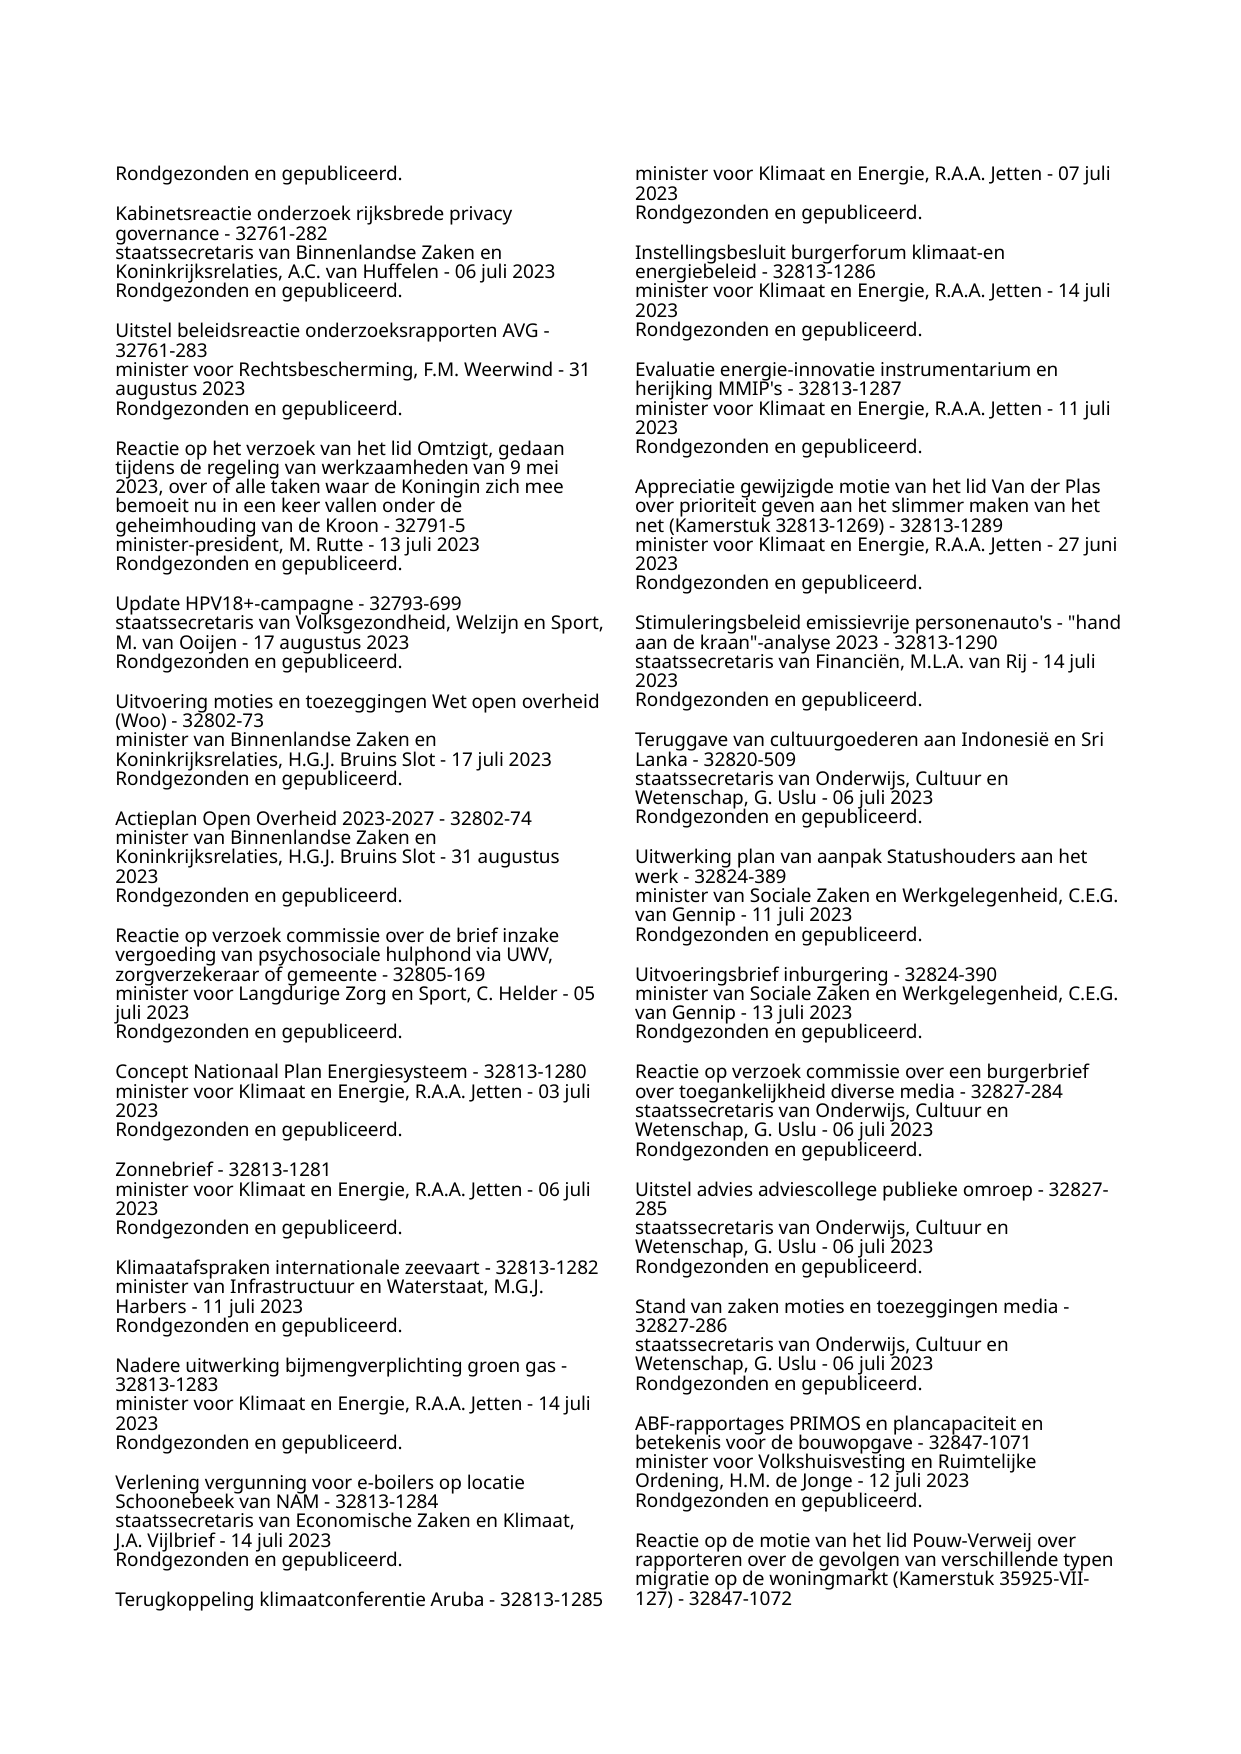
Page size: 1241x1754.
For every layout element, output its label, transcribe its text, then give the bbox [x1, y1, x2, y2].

text minister van Sociale Zaken en Werkgelegenheid, C.E.G. van Gennip - 11 juli 2023 [635, 887, 1125, 926]
text Actieplan Open Overheid 2023-2027 - 32802-74 [115, 810, 605, 829]
text minister voor Klimaat en Energie, R.A.A. Jetten - 03 juli 2023 [115, 1083, 605, 1121]
text Rondgezonden en gepubliceerd. [635, 1141, 1125, 1160]
text Rondgezonden en gepubliceerd. [635, 438, 1125, 457]
text Rondgezonden en gepubliceerd. [635, 1258, 1125, 1277]
text staatssecretaris van Onderwijs, Cultuur en Wetenschap, G. Uslu - 06 juli 2023 [635, 1336, 1125, 1375]
text Uitstel advies adviescollege publieke omroep - 32827-285 [635, 1181, 1125, 1219]
text staatssecretaris van Financiën, M.L.A. van Rij - 14 juli 2023 [635, 653, 1125, 691]
text ABF-rapportages PRIMOS en plancapaciteit en betekenis voor de bouwopgave - 32847-1071 [635, 1415, 1125, 1453]
text Rondgezonden en gepubliceerd. [635, 926, 1125, 945]
text minister voor Klimaat en Energie, R.A.A. Jetten - 06 juli 2023 [115, 1181, 605, 1219]
text Verlening vergunning voor e-boilers op locatie Schoonebeek van NAM - 32813-1284 [115, 1474, 605, 1512]
text Rondgezonden en gepubliceerd. [635, 321, 1125, 340]
text Rondgezonden en gepubliceerd. [635, 1492, 1125, 1511]
text Rondgezonden en gepubliceerd. [635, 808, 1125, 828]
text Stimuleringsbeleid emissievrije personenauto's - "hand aan de kraan"-analyse 2023 - 32813-1290 [635, 614, 1125, 653]
text minister voor Klimaat en Energie, R.A.A. Jetten - 27 juni 2023 [635, 536, 1125, 574]
text minister van Binnenlandse Zaken en Koninkrijksrelaties, H.G.J. Bruins Slot - 17 juli 2023 [115, 731, 605, 770]
text minister van Infrastructuur en Waterstaat, M.G.J. Harbers - 11 juli 2023 [115, 1278, 605, 1317]
text staatssecretaris van Economische Zaken en Klimaat, J.A. Vijlbrief - 14 juli 2023 [115, 1512, 605, 1551]
text Stand van zaken moties en toezeggingen media - 32827-286 [635, 1298, 1125, 1336]
text minister voor Klimaat en Energie, R.A.A. Jetten - 11 juli 2023 [635, 399, 1125, 438]
text minister-president, M. Rutte - 13 juli 2023 [115, 536, 605, 555]
text Rondgezonden en gepubliceerd. [635, 691, 1125, 711]
text Nadere uitwerking bijmengverplichting groen gas - 32813-1283 [115, 1357, 605, 1395]
text Rondgezonden en gepubliceerd. [115, 399, 605, 419]
text staatssecretaris van Binnenlandse Zaken en Koninkrijksrelaties, A.C. van Huffelen - 06 juli 2023 [115, 244, 605, 282]
text minister voor Klimaat en Energie, R.A.A. Jetten - 14 juli 2023 [635, 282, 1125, 321]
text staatssecretaris van Onderwijs, Cultuur en Wetenschap, G. Uslu - 06 juli 2023 [635, 1102, 1125, 1141]
text Rondgezonden en gepubliceerd. [115, 887, 605, 906]
text Rondgezonden en gepubliceerd. [115, 653, 605, 672]
text minister voor Volkshuisvesting en Ruimtelijke Ordening, H.M. de Jonge - 12 juli 2023 [635, 1453, 1125, 1492]
text Rondgezonden en gepubliceerd. [115, 1121, 605, 1141]
text minister van Binnenlandse Zaken en Koninkrijksrelaties, H.G.J. Bruins Slot - 31 augustus 2023 [115, 829, 605, 887]
text Rondgezonden en gepubliceerd. [115, 282, 605, 302]
text Rondgezonden en gepubliceerd. [115, 1219, 605, 1238]
text Uitwerking plan van aanpak Statushouders aan het werk - 32824-389 [635, 848, 1125, 887]
text minister voor Klimaat en Energie, R.A.A. Jetten - 07 juli 2023 [635, 165, 1125, 204]
text Teruggave van cultuurgoederen aan Indonesië en Sri Lanka - 32820-509 [635, 731, 1125, 770]
text Rondgezonden en gepubliceerd. [115, 1317, 605, 1336]
text Instellingsbesluit burgerforum klimaat-en energiebeleid - 32813-1286 [635, 244, 1125, 282]
text Uitvoering moties en toezeggingen Wet open overheid (Woo) - 32802-73 [115, 693, 605, 731]
text minister van Sociale Zaken en Werkgelegenheid, C.E.G. van Gennip - 13 juli 2023 [635, 985, 1125, 1023]
text staatssecretaris van Onderwijs, Cultuur en Wetenschap, G. Uslu - 06 juli 2023 [635, 770, 1125, 808]
text Rondgezonden en gepubliceerd. [115, 1023, 605, 1043]
text minister voor Klimaat en Energie, R.A.A. Jetten - 14 juli 2023 [115, 1395, 605, 1434]
text Reactie op verzoek commissie over een burgerbrief over toegankelijkheid diverse media - 32827-284 [635, 1063, 1125, 1102]
text Reactie op verzoek commissie over de brief inzake vergoeding van psychosociale hulphond via UWV, zorgverzekeraar of gemeente - 32805-169 [115, 927, 605, 985]
text Reactie op het verzoek van het lid Omtzigt, gedaan tijdens de regeling van werkzaamheden van 9 mei 2023, over of alle taken waar de Koningin zich mee bemoeit nu in een keer vallen onder de geheimhouding van de Kroon - 32791-5 [115, 439, 605, 536]
text Rondgezonden en gepubliceerd. [115, 1551, 605, 1570]
text Zonnebrief - 32813-1281 [115, 1161, 605, 1181]
text Rondgezonden en gepubliceerd. [115, 165, 605, 184]
text Appreciatie gewijzigde motie van het lid Van der Plas over prioriteit geven aan het slimmer maken van het net (Kamerstuk 32813-1269) - 32813-1289 [635, 478, 1125, 536]
text Rondgezonden en gepubliceerd. [635, 574, 1125, 594]
text minister voor Langdurige Zorg en Sport, C. Helder - 05 juli 2023 [115, 985, 605, 1023]
text Uitstel beleidsreactie onderzoeksrapporten AVG - 32761-283 [115, 322, 605, 361]
text Terugkoppeling klimaatconferentie Aruba - 32813-1285 [115, 1591, 605, 1610]
text Rondgezonden en gepubliceerd. [115, 770, 605, 789]
text Update HPV18+-campagne - 32793-699 [115, 595, 605, 614]
text Klimaatafspraken internationale zeevaart - 32813-1282 [115, 1259, 605, 1278]
text Kabinetsreactie onderzoek rijksbrede privacy governance - 32761-282 [115, 205, 605, 244]
text Rondgezonden en gepubliceerd. [635, 1023, 1125, 1043]
text staatssecretaris van Onderwijs, Cultuur en Wetenschap, G. Uslu - 06 juli 2023 [635, 1219, 1125, 1258]
text Rondgezonden en gepubliceerd. [635, 1375, 1125, 1394]
text Evaluatie energie-innovatie instrumentarium en herijking MMIP's - 32813-1287 [635, 361, 1125, 399]
text Concept Nationaal Plan Energiesysteem - 32813-1280 [115, 1063, 605, 1083]
text minister voor Rechtsbescherming, F.M. Weerwind - 31 augustus 2023 [115, 361, 605, 399]
text Reactie op de motie van het lid Pouw-Verweij over rapporteren over de gevolgen van verschillende typen migratie op de woningmarkt (Kamerstuk 35925-VII-127) - 32847-1072 [635, 1532, 1125, 1609]
text Rondgezonden en gepubliceerd. [635, 204, 1125, 223]
text Uitvoeringsbrief inburgering - 32824-390 [635, 966, 1125, 985]
text Rondgezonden en gepubliceerd. [115, 555, 605, 574]
text Rondgezonden en gepubliceerd. [115, 1434, 605, 1453]
text staatssecretaris van Volksgezondheid, Welzijn en Sport, M. van Ooijen - 17 augustus 2023 [115, 614, 605, 653]
